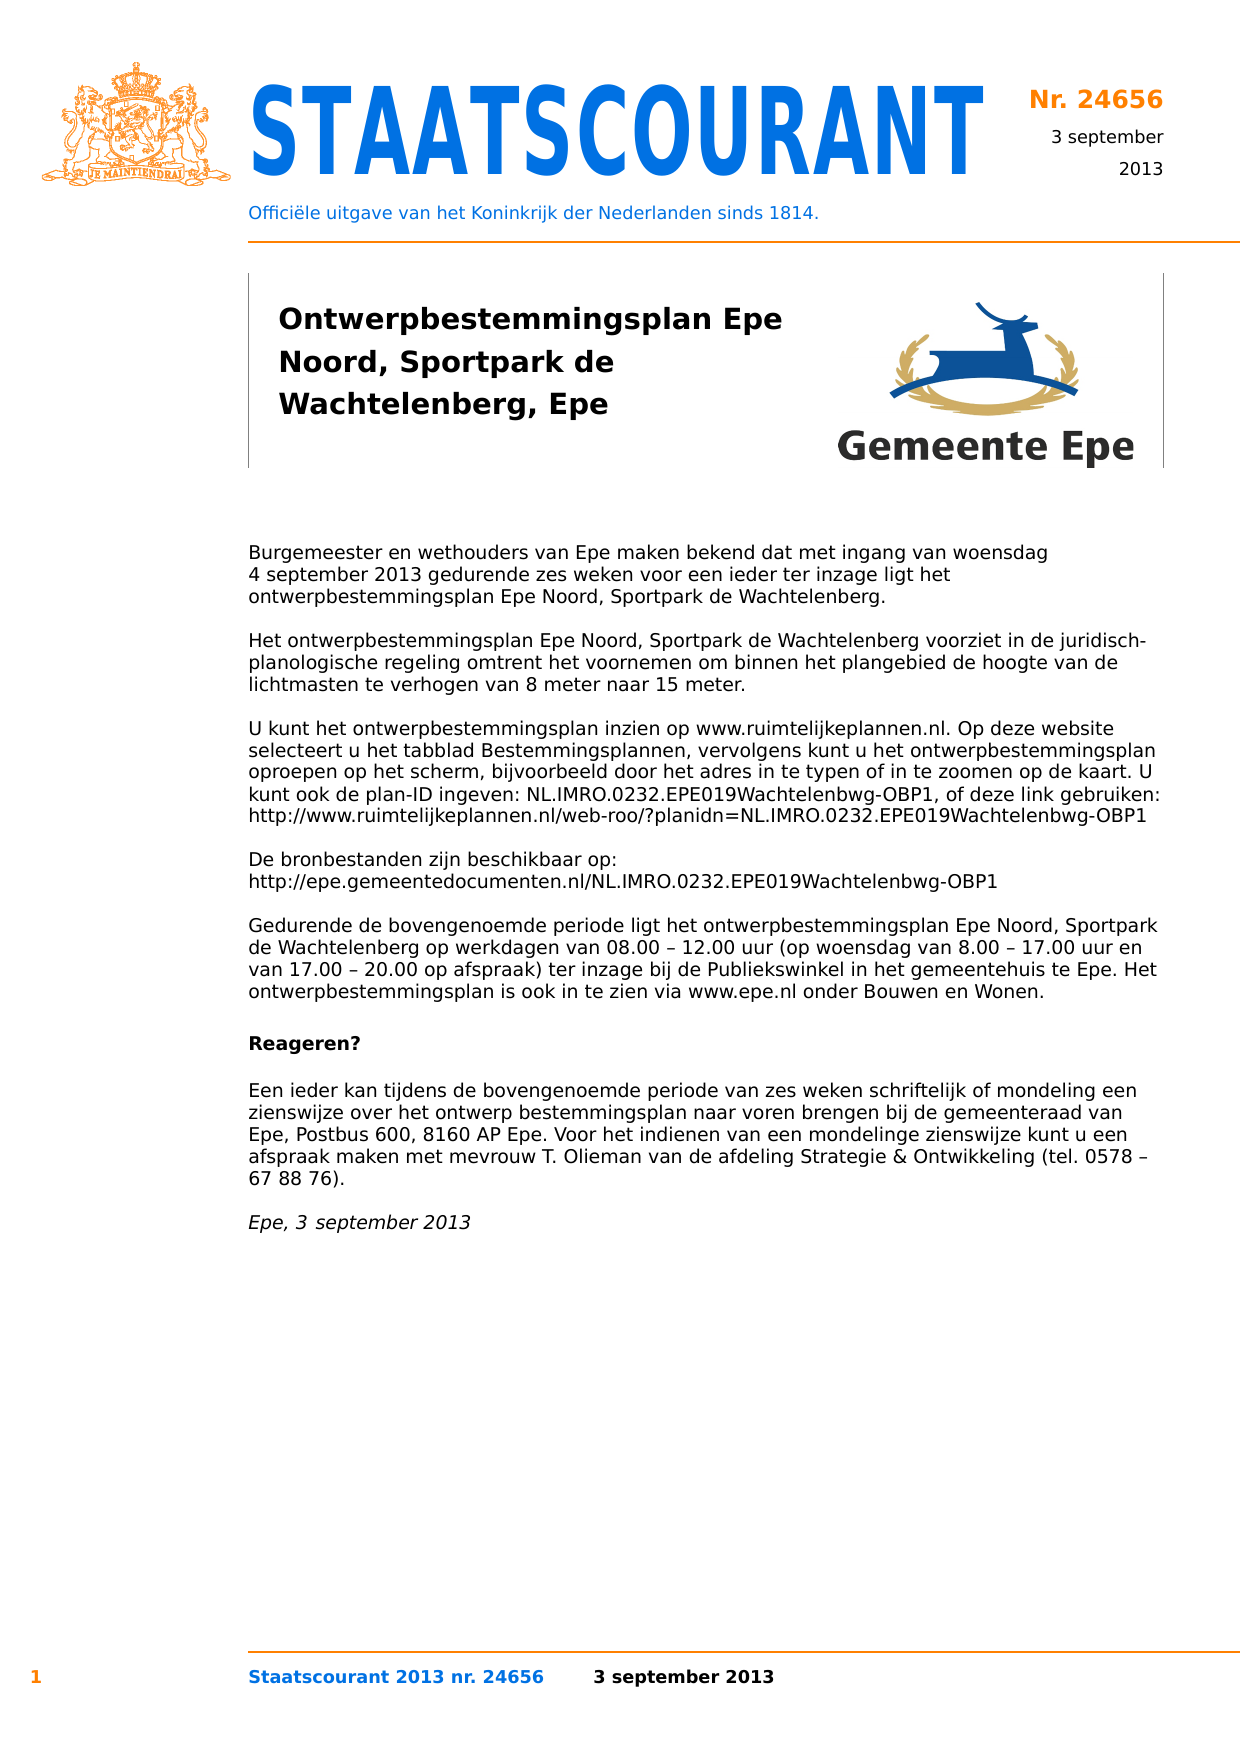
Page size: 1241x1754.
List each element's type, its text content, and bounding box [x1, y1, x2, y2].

table_cell Officiële uitgave van het Koninkrijk der Nederlanden sinds 1814. [248, 203, 1240, 241]
text De bronbestanden zijn beschikbaar op: [248, 849, 1163, 871]
text http://epe.gemeentedocumenten.nl/NL.IMRO.0232.EPE019Wachtelenbwg-OBP1 [248, 871, 1163, 893]
text Epe, 3 september 2013 [248, 1212, 1163, 1234]
text http://www.ruimtelijkeplannen.nl/web-roo/?planidn=NL.IMRO.0232.EPE019Wachtelenbwg-OBP1 [248, 805, 1163, 827]
text Burgemeester en wethouders van Epe maken bekend dat met ingang van woensdag 4 september 2013 gedurende zes weken voor een ieder ter inzage ligt het ontwerpbestemmingsplan Epe Noord, Sportpark de Wachtelenberg. [248, 542, 1163, 608]
text Gedurende de bovengenoemde periode ligt het ontwerpbestemmingsplan Epe Noord, Sportpark de Wachtelenberg op werkdagen van 08.00 – 12.00 uur (op woensdag van 8.00 – 17.00 uur en van 17.00 – 20.00 op afspraak) ter inzage bij de Publiekswinkel in het gemeentehuis te Epe. Het ontwerpbestemmingsplan is ook in te zien via www.epe.nl onder Bouwen en Wonen. [248, 915, 1163, 1003]
text Het ontwerpbestemmingsplan Epe Noord, Sportpark de Wachtelenberg voorziet in de juridisch-planologische regeling omtrent het voornemen om binnen het plangebied de hoogte van de lichtmasten te verhogen van 8 meter naar 15 meter. [248, 630, 1163, 696]
table_cell 3 september [998, 121, 1240, 153]
text U kunt het ontwerpbestemmingsplan inzien op www.ruimtelijkeplannen.nl. Op deze website selecteert u het tabblad Bestemmingsplannen, vervolgens kunt u het ontwerpbestemmingsplan oproepen op het scherm, bijvoorbeeld door het adres in te typen of in te zoomen op de kaart. U kunt ook de plan-ID ingeven: NL.IMRO.0232.EPE019Wachtelenbwg-OBP1, of deze link gebruiken: [248, 717, 1163, 805]
table_header STAATSCOURANT [248, 62, 998, 203]
subtitle Ontwerpbestemmingsplan Epe Noord, Sportpark de Wachtelenberg, Epe [249, 273, 1163, 468]
text Een ieder kan tijdens de bovengenoemde periode van zes weken schriftelijk of mondeling een zienswijze over het ontwerp bestemmingsplan naar voren brengen bij de gemeenteraad van Epe, Postbus 600, 8160 AP Epe. Voor het indienen van een mondelinge zienswijze kunt u een afspraak maken met mevrouw T. Olieman van de afdeling Strategie & Ontwikkeling (tel. 0578 – 67 88 76). [248, 1080, 1163, 1190]
subtitle Reageren? [248, 1033, 1163, 1055]
picture [838, 302, 1134, 468]
table_header Nr. 24656 [998, 62, 1240, 121]
picture [41, 62, 231, 186]
table_cell 2013 [998, 153, 1240, 203]
table_header [25, 62, 248, 241]
